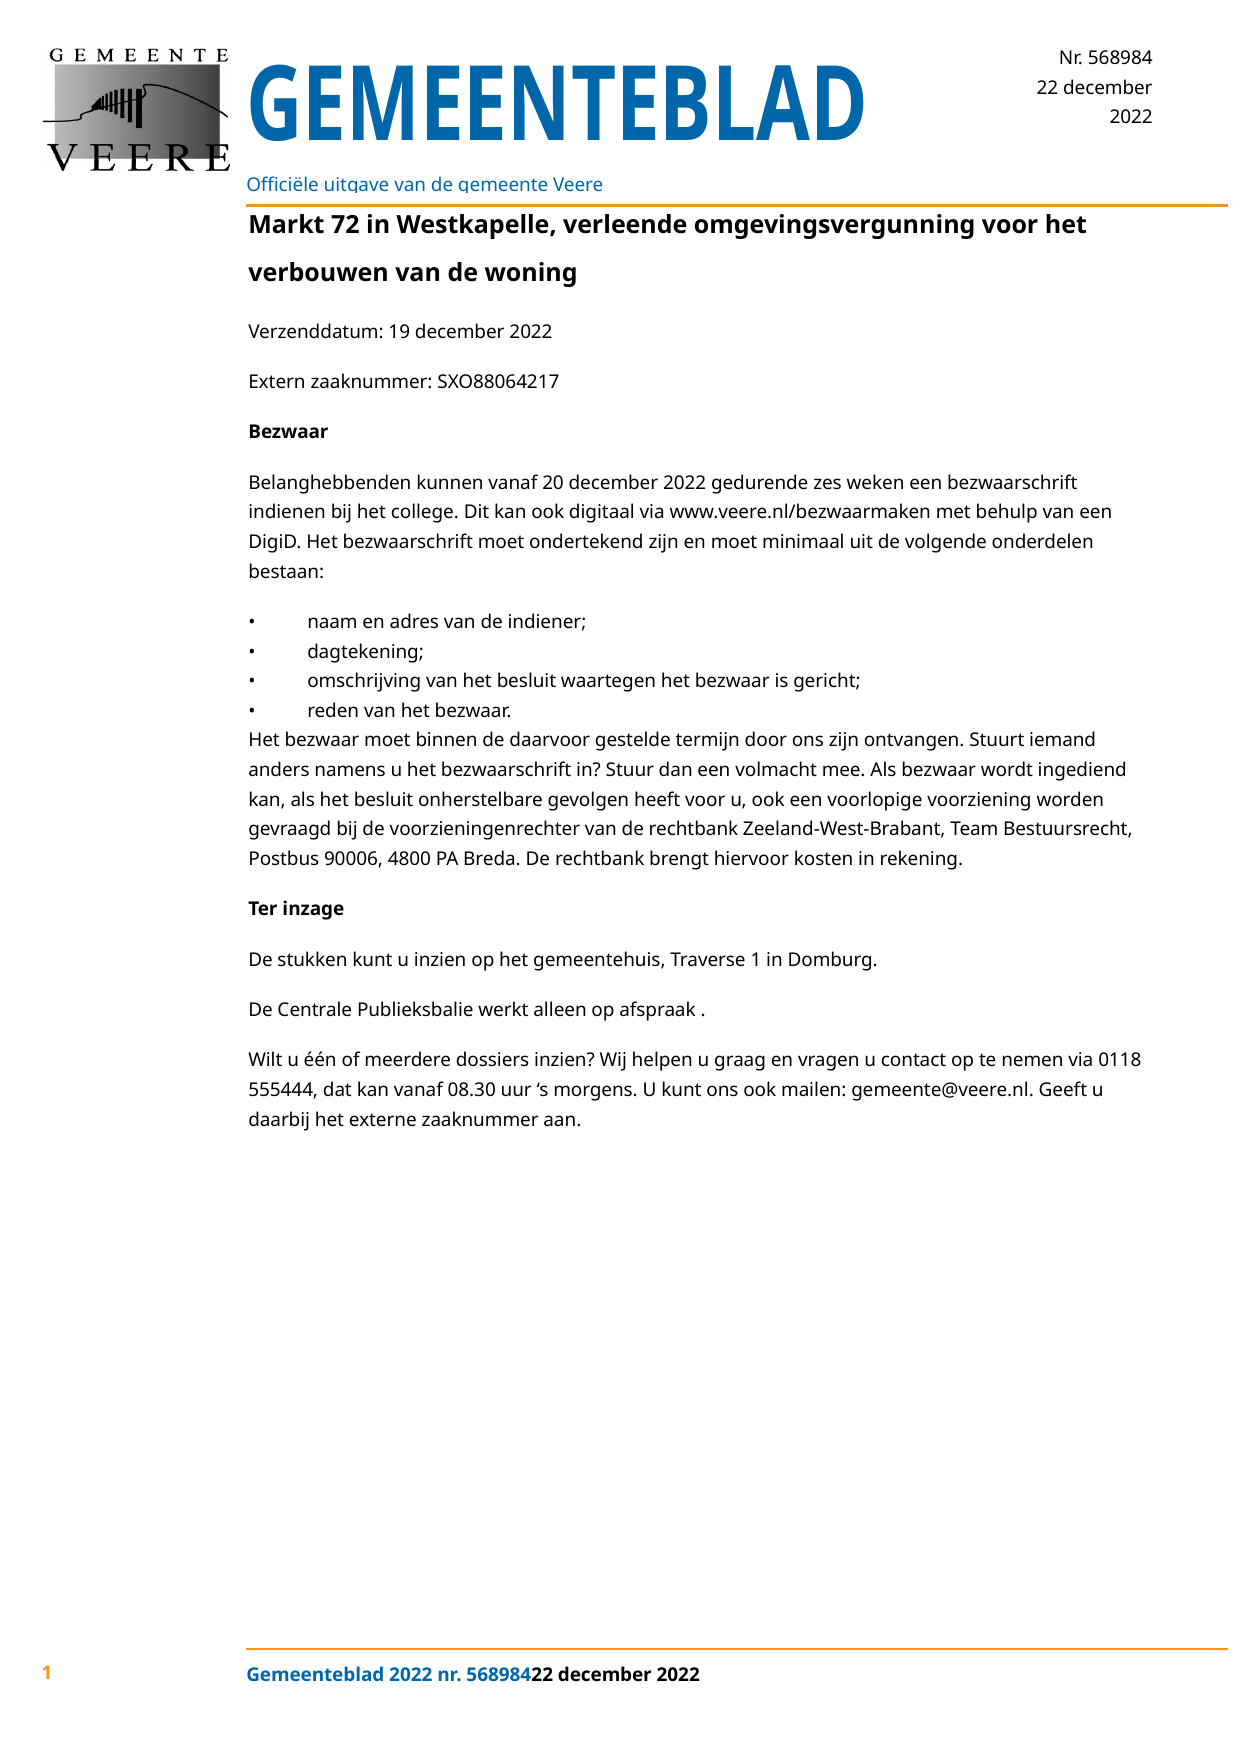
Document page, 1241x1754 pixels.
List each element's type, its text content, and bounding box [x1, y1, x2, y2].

list dagtekening; [248, 638, 1152, 664]
text Wilt u één of meerdere dossiers inzien? Wij helpen u graag en vragen u contact op te nemen via 0118 555444, dat kan vanaf 08.30 uur ‘s morgens. U kunt ons ook mailen: gemeente@veere.nl. Geeft u daarbij het externe zaaknummer aan. [248, 1047, 1152, 1132]
text Verzenddatum: 19 december 2022 [248, 318, 1152, 344]
list reden van het bezwaar. [248, 697, 1152, 723]
text Het bezwaar moet binnen de daarvoor gestelde termijn door ons zijn ontvangen. Stuurt iemand anders namens u het bezwaarschrift in? Stuur dan een volmacht mee. Als bezwaar wordt ingediend kan, als het besluit onherstelbare gevolgen heeft voor u, ook een voorlopige voorziening worden gevraagd bij de voorzieningenrechter van de rechtbank Zeeland-West-Brabant, Team Bestuursrecht, Postbus 90006, 4800 PA Breda. De rechtbank brengt hiervoor kosten in rekening. [248, 727, 1152, 871]
list omschrijving van het besluit waartegen het bezwaar is gericht; [248, 667, 1152, 693]
picture [41, 47, 231, 172]
text De stukken kunt u inzien op het gemeentehuis, Traverse 1 in Domburg. [248, 946, 1152, 972]
list naam en adres van de indiener; [248, 608, 1152, 634]
text De Centrale Publieksbalie werkt alleen op afspraak . [248, 996, 1152, 1022]
text Ter inzage [248, 895, 1152, 921]
text Belanghebbenden kunnen vanaf 20 december 2022 gedurende zes weken een bezwaarschrift indienen bij het college. Dit kan ook digitaal via www.veere.nl/bezwaarmaken met behulp van een DigiD. Het bezwaarschrift moet ondertekend zijn en moet minimaal uit de volgende onderdelen bestaan: [248, 469, 1152, 584]
text Extern zaaknummer: SXO88064217 [248, 368, 1152, 394]
text Bezwaar [248, 419, 1152, 444]
text Markt 72 in Westkapelle, verleende omgevingsvergunning voor het verbouwen van de woning [248, 207, 1152, 288]
